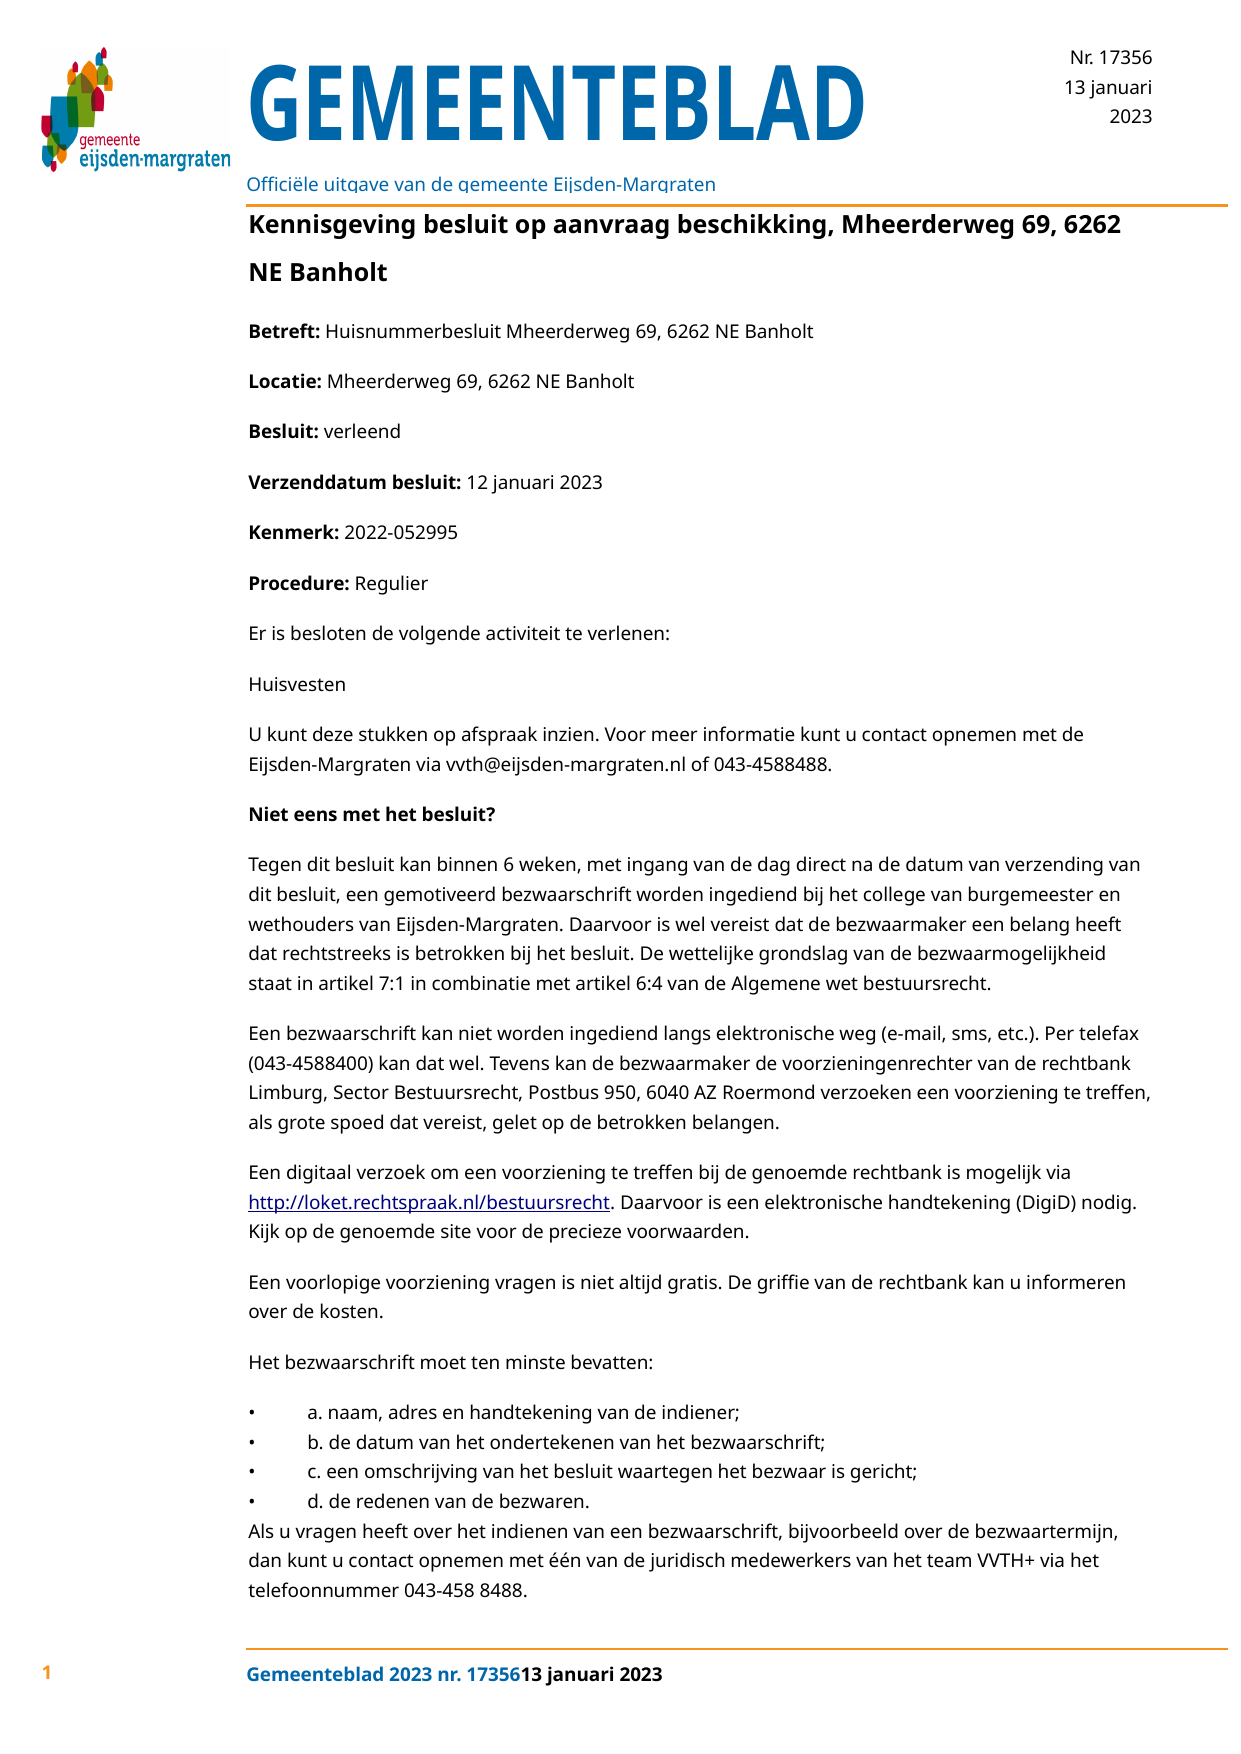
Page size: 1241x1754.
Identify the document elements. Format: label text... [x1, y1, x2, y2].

list a. naam, adres en handtekening van de indiener; [248, 1399, 1152, 1425]
text Kenmerk: 2022-052995 [248, 519, 1152, 545]
text Een bezwaarschrift kan niet worden ingediend langs elektronische weg (e-mail, sms, etc.). Per telefax (043-4588400) kan dat wel. Tevens kan de bezwaarmaker de voorzieningenrechter van de rechtbank Limburg, Sector Bestuursrecht, Postbus 950, 6040 AZ Roermond verzoeken een voorziening te treffen, als grote spoed dat vereist, gelet op de betrokken belangen. [248, 1020, 1152, 1135]
text Als u vragen heeft over het indienen van een bezwaarschrift, bijvoorbeeld over de bezwaartermijn, dan kunt u contact opnemen met één van de juridisch medewerkers van het team VVTH+ via het telefoonnummer 043-458 8488. [248, 1518, 1152, 1603]
list b. de datum van het ondertekenen van het bezwaarschrift; [248, 1429, 1152, 1455]
text Niet eens met het besluit? [248, 801, 1152, 827]
text Kennisgeving besluit op aanvraag beschikking, Mheerderweg 69, 6262 NE Banholt [248, 207, 1152, 288]
text Er is besloten de volgende activiteit te verlenen: [248, 620, 1152, 646]
list d. de redenen van de bezwaren. [248, 1488, 1152, 1514]
text Besluit: verleend [248, 419, 1152, 444]
text Verzenddatum besluit: 12 januari 2023 [248, 469, 1152, 495]
text Het bezwaarschrift moet ten minste bevatten: [248, 1349, 1152, 1375]
text Huisvesten [248, 671, 1152, 697]
text Locatie: Mheerderweg 69, 6262 NE Banholt [248, 368, 1152, 394]
text Een voorlopige voorziening vragen is niet altijd gratis. De griffie van de rechtbank kan u informeren over de kosten. [248, 1269, 1152, 1324]
picture [41, 47, 231, 172]
list c. een omschrijving van het besluit waartegen het bezwaar is gericht; [248, 1459, 1152, 1484]
text Tegen dit besluit kan binnen 6 weken, met ingang van de dag direct na de datum van verzending van dit besluit, een gemotiveerd bezwaarschrift worden ingediend bij het college van burgemeester en wethouders van Eijsden-Margraten. Daarvoor is wel vereist dat de bezwaarmaker een belang heeft dat rechtstreeks is betrokken bij het besluit. De wettelijke grondslag van de bezwaarmogelijkheid staat in artikel 7:1 in combinatie met artikel 6:4 van de Algemene wet bestuursrecht. [248, 852, 1152, 996]
text Procedure: Regulier [248, 570, 1152, 596]
text Betreft: Huisnummerbesluit Mheerderweg 69, 6262 NE Banholt [248, 318, 1152, 344]
text U kunt deze stukken op afspraak inzien. Voor meer informatie kunt u contact opnemen met de Eijsden-Margraten via vvth@eijsden-margraten.nl of 043-4588488. [248, 721, 1152, 777]
text Een digitaal verzoek om een voorziening te treffen bij de genoemde rechtbank is mogelijk via http://loket.rechtspraak.nl/bestuursrecht. Daarvoor is een elektronische handtekening (DigiD) nodig. Kijk op de genoemde site voor de precieze voorwaarden. [248, 1159, 1152, 1244]
